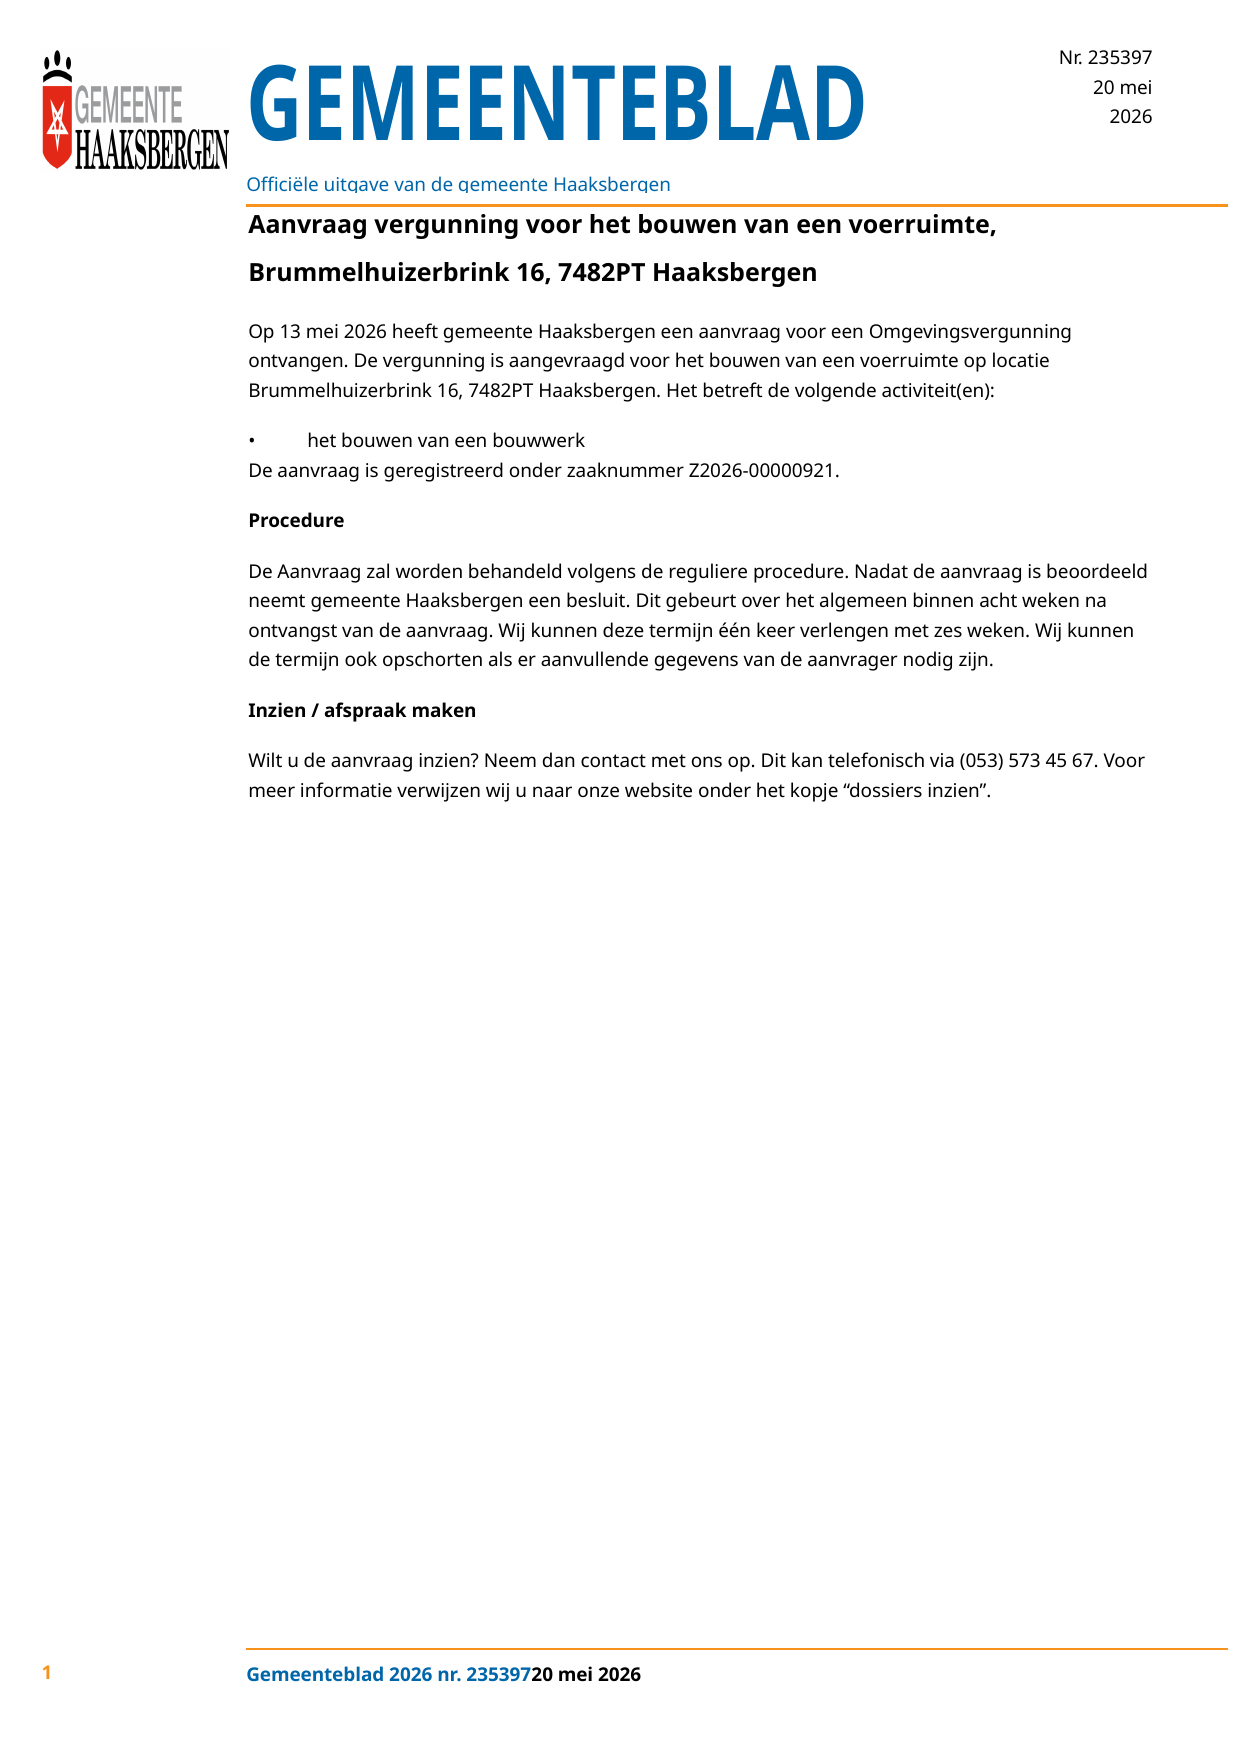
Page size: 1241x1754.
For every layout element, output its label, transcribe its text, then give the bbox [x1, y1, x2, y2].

text Aanvraag vergunning voor het bouwen van een voerruimte, Brummelhuizerbrink 16, 7482PT Haaksbergen [248, 207, 1152, 288]
text Inzien / afspraak maken [248, 697, 1152, 723]
list het bouwen van een bouwwerk [248, 427, 1152, 453]
text De Aanvraag zal worden behandeld volgens de reguliere procedure. Nadat de aanvraag is beoordeeld neemt gemeente Haaksbergen een besluit. Dit gebeurt over het algemeen binnen acht weken na ontvangst van de aanvraag. Wij kunnen deze termijn één keer verlengen met zes weken. Wij kunnen de termijn ook opschorten als er aanvullende gegevens van de aanvrager nodig zijn. [248, 558, 1152, 672]
picture [41, 47, 231, 172]
text Op 13 mei 2026 heeft gemeente Haaksbergen een aanvraag voor een Omgevingsvergunning ontvangen. De vergunning is aangevraagd voor het bouwen van een voerruimte op locatie Brummelhuizerbrink 16, 7482PT Haaksbergen. Het betreft de volgende activiteit(en): [248, 318, 1152, 403]
text Wilt u de aanvraag inzien? Neem dan contact met ons op. Dit kan telefonisch via (053) 573 45 67. Voor meer informatie verwijzen wij u naar onze website onder het kopje “dossiers inzien”. [248, 747, 1152, 803]
text De aanvraag is geregistreerd onder zaaknummer Z2026-00000921. [248, 457, 1152, 483]
text Procedure [248, 507, 1152, 533]
